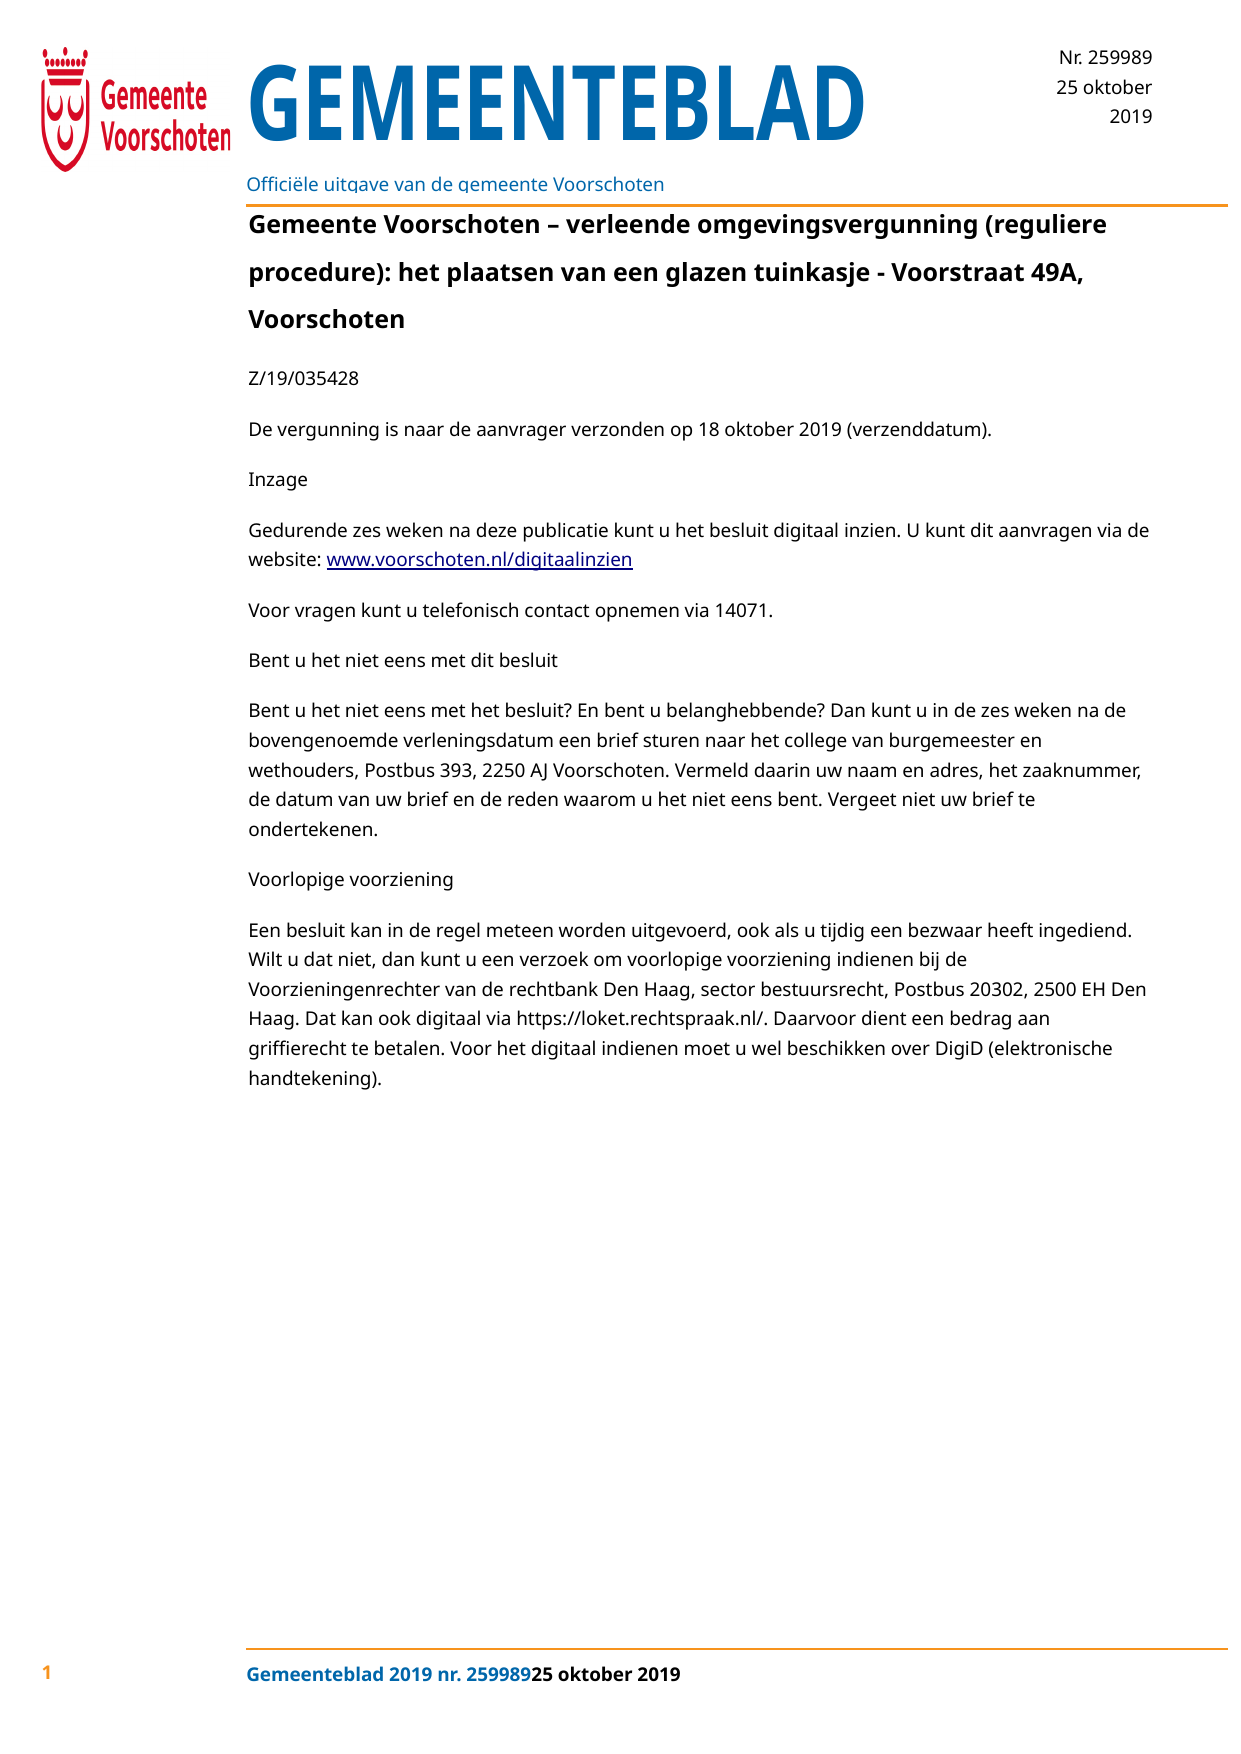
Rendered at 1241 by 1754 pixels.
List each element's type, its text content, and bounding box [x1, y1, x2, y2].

text Bent u het niet eens met dit besluit [248, 647, 1152, 673]
text Inzage [248, 466, 1152, 492]
text Gedurende zes weken na deze publicatie kunt u het besluit digitaal inzien. U kunt dit aanvragen via de website: www.voorschoten.nl/digitaalinzien [248, 517, 1152, 572]
text Bent u het niet eens met het besluit? En bent u belanghebbende? Dan kunt u in de zes weken na de bovengenoemde verleningsdatum een brief sturen naar het college van burgemeester en wethouders, Postbus 393, 2250 AJ Voorschoten. Vermeld daarin uw naam en adres, het zaaknummer, de datum van uw brief en de reden waarom u het niet eens bent. Vergeet niet uw brief te ondertekenen. [248, 698, 1152, 842]
picture [41, 47, 231, 172]
text Gemeente Voorschoten – verleende omgevingsvergunning (reguliere procedure): het plaatsen van een glazen tuinkasje - Voorstraat 49A, Voorschoten [248, 207, 1152, 336]
text Een besluit kan in de regel meteen worden uitgevoerd, ook als u tijdig een bezwaar heeft ingediend. Wilt u dat niet, dan kunt u een verzoek om voorlopige voorziening indienen bij de Voorzieningenrechter van de rechtbank Den Haag, sector bestuursrecht, Postbus 20302, 2500 EH Den Haag. Dat kan ook digitaal via https://loket.rechtspraak.nl/. Daarvoor dient een bedrag aan griffierecht te betalen. Voor het digitaal indienen moet u wel beschikken over DigiD (elektronische handtekening). [248, 917, 1152, 1090]
text Voorlopige voorziening [248, 866, 1152, 892]
text Voor vragen kunt u telefonisch contact opnemen via 14071. [248, 597, 1152, 622]
text De vergunning is naar de aanvrager verzonden op 18 oktober 2019 (verzenddatum). [248, 416, 1152, 442]
text Z/19/035428 [248, 366, 1152, 391]
